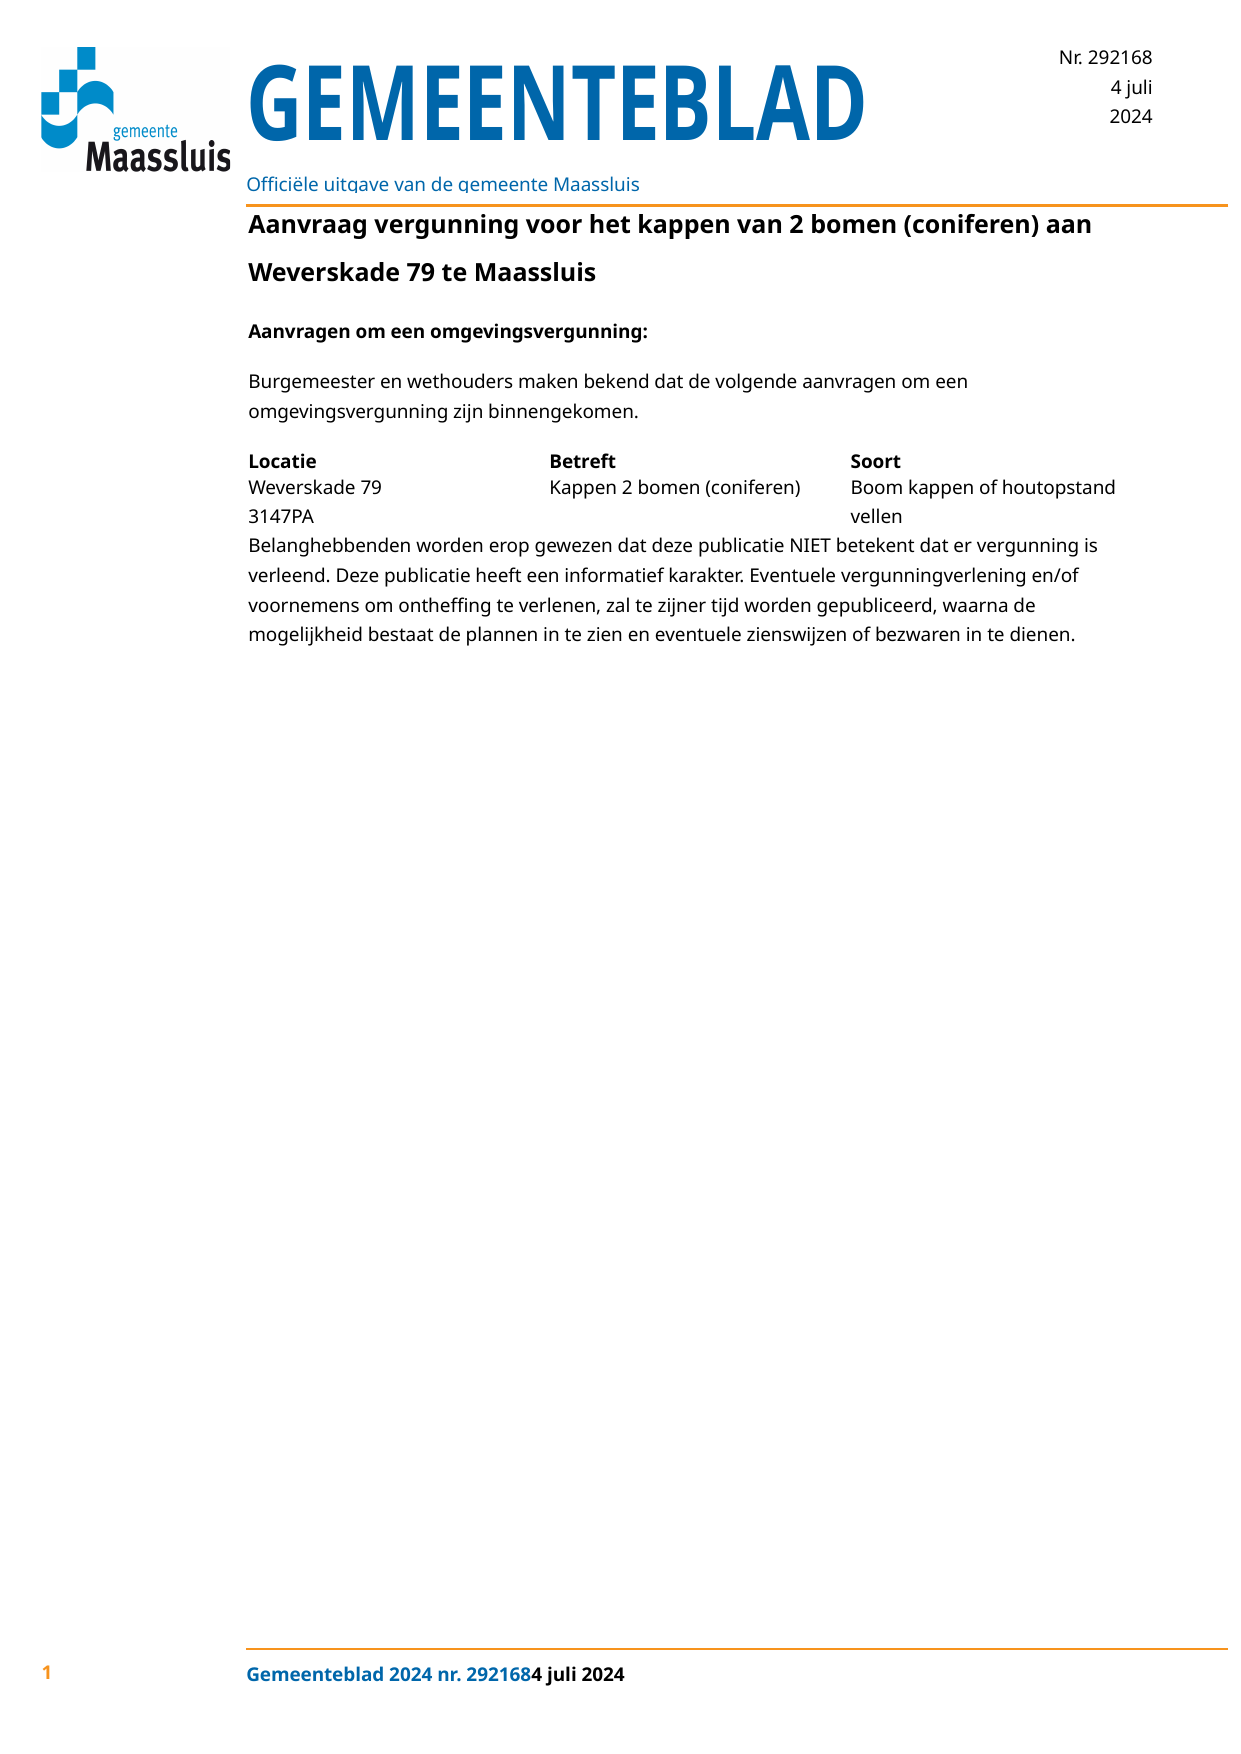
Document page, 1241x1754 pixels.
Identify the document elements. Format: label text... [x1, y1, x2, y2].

table_header Locatie [248, 449, 549, 474]
text Aanvragen om een omgevingsvergunning: [248, 318, 1152, 344]
table_cell Boom kappen of houtopstand vellen [850, 474, 1152, 529]
table_cell Weverskade 79 3147PA [248, 474, 549, 529]
table_header Soort [850, 449, 1152, 474]
picture [41, 47, 231, 172]
text Burgemeester en wethouders maken bekend dat de volgende aanvragen om een omgevingsvergunning zijn binnengekomen. [248, 368, 1152, 424]
table_cell Kappen 2 bomen (coniferen) [549, 474, 850, 529]
text Belanghebbenden worden erop gewezen dat deze publicatie NIET betekent dat er vergunning is verleend. Deze publicatie heeft een informatief karakter. Eventuele vergunningverlening en/of voornemens om ontheffing te verlenen, zal te zijner tijd worden gepubliceerd, waarna de mogelijkheid bestaat de plannen in te zien en eventuele zienswijzen of bezwaren in te dienen. [248, 533, 1152, 647]
table_header Betreft [549, 449, 850, 474]
text Aanvraag vergunning voor het kappen van 2 bomen (coniferen) aan Weverskade 79 te Maassluis [248, 207, 1152, 288]
picture [41, 47, 77, 92]
